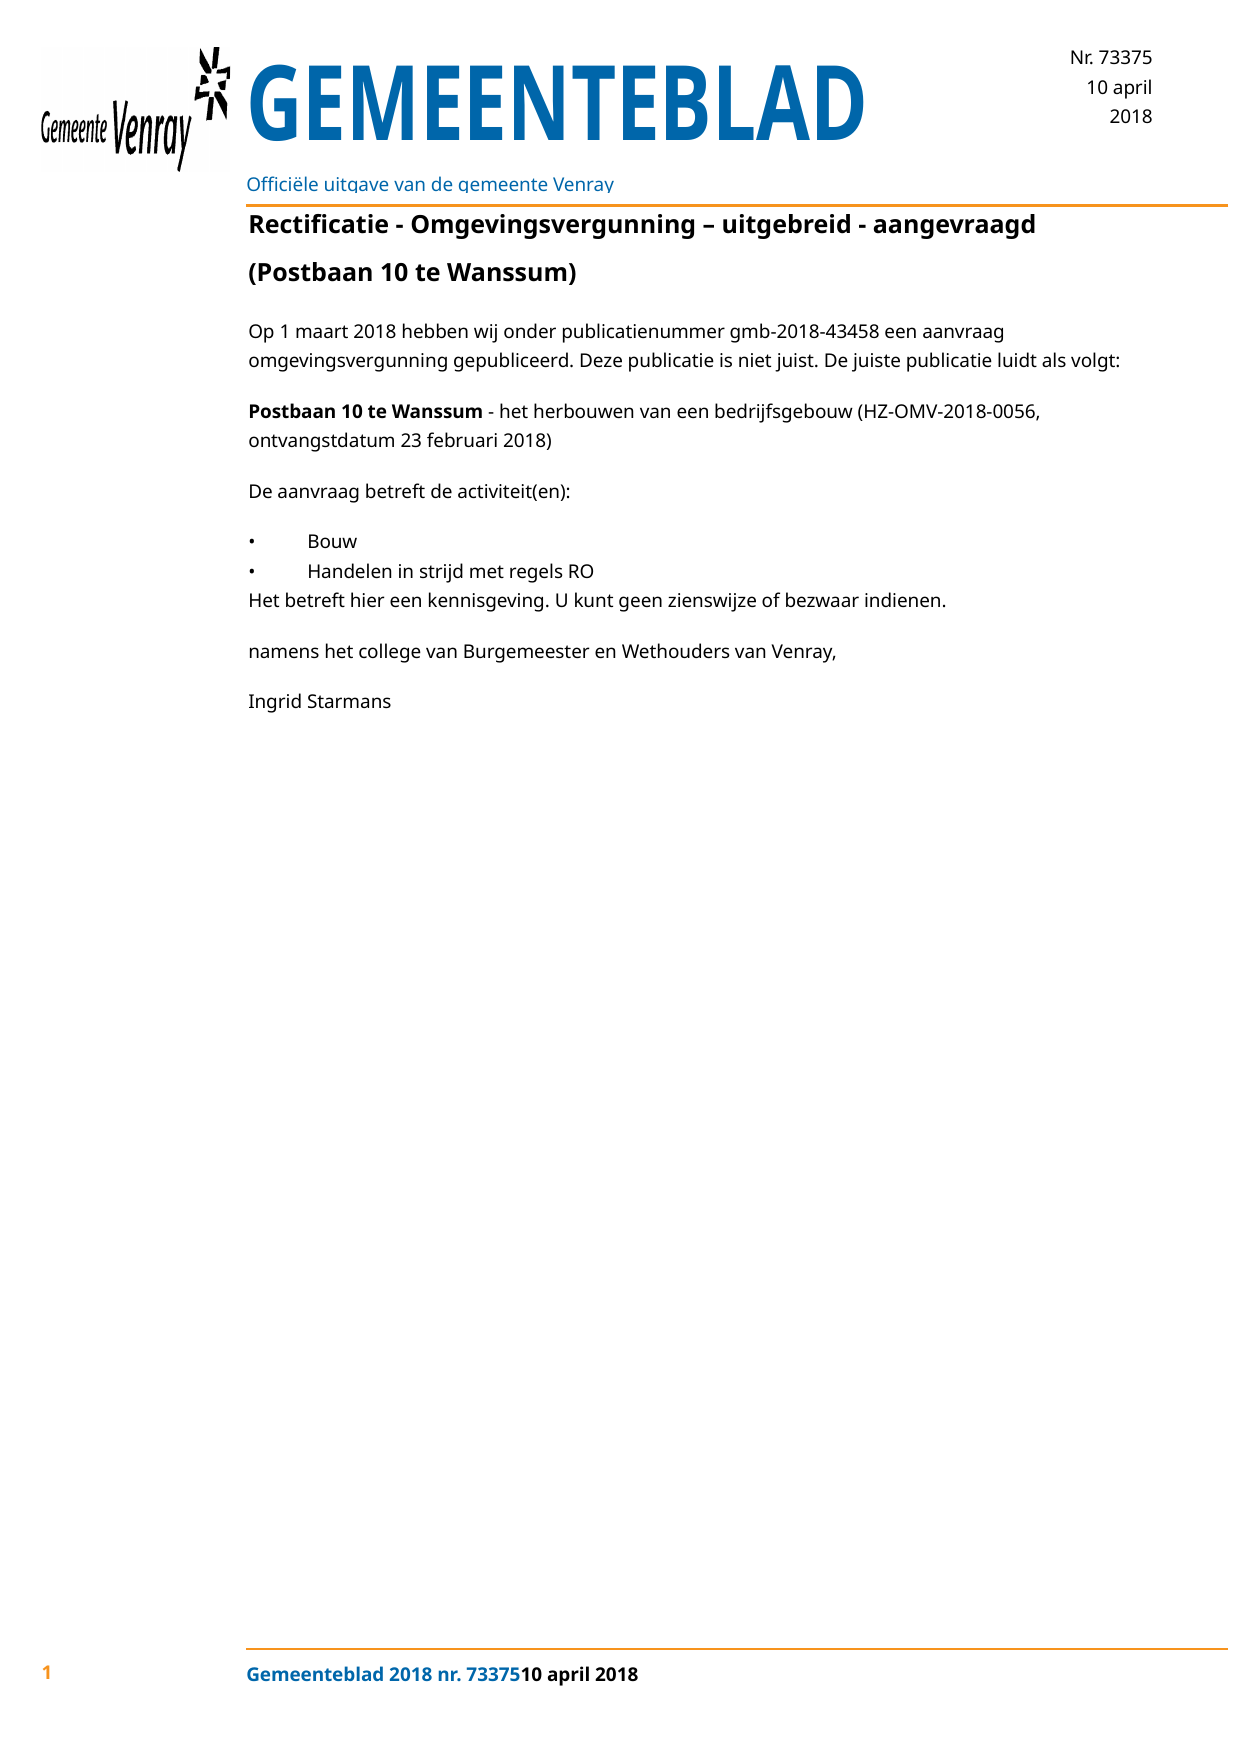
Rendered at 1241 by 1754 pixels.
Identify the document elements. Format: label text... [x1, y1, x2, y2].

list Bouw [248, 528, 1152, 554]
text Ingrid Starmans [248, 688, 1152, 714]
text De aanvraag betreft de activiteit(en): [248, 478, 1152, 504]
text Het betreft hier een kennisgeving. U kunt geen zienswijze of bezwaar indienen. [248, 587, 1152, 613]
list Handelen in strijd met regels RO [248, 558, 1152, 584]
text Op 1 maart 2018 hebben wij onder publicatienummer gmb-2018-43458 een aanvraag omgevingsvergunning gepubliceerd. Deze publicatie is niet juist. De juiste publicatie luidt als volgt: [248, 318, 1152, 373]
picture [41, 47, 231, 172]
text namens het college van Burgemeester en Wethouders van Venray, [248, 638, 1152, 664]
text Rectificatie - Omgevingsvergunning – uitgebreid - aangevraagd (Postbaan 10 te Wanssum) [248, 207, 1152, 288]
text Postbaan 10 te Wanssum - het herbouwen van een bedrijfsgebouw (HZ-OMV-2018-0056, ontvangstdatum 23 februari 2018) [248, 398, 1152, 453]
